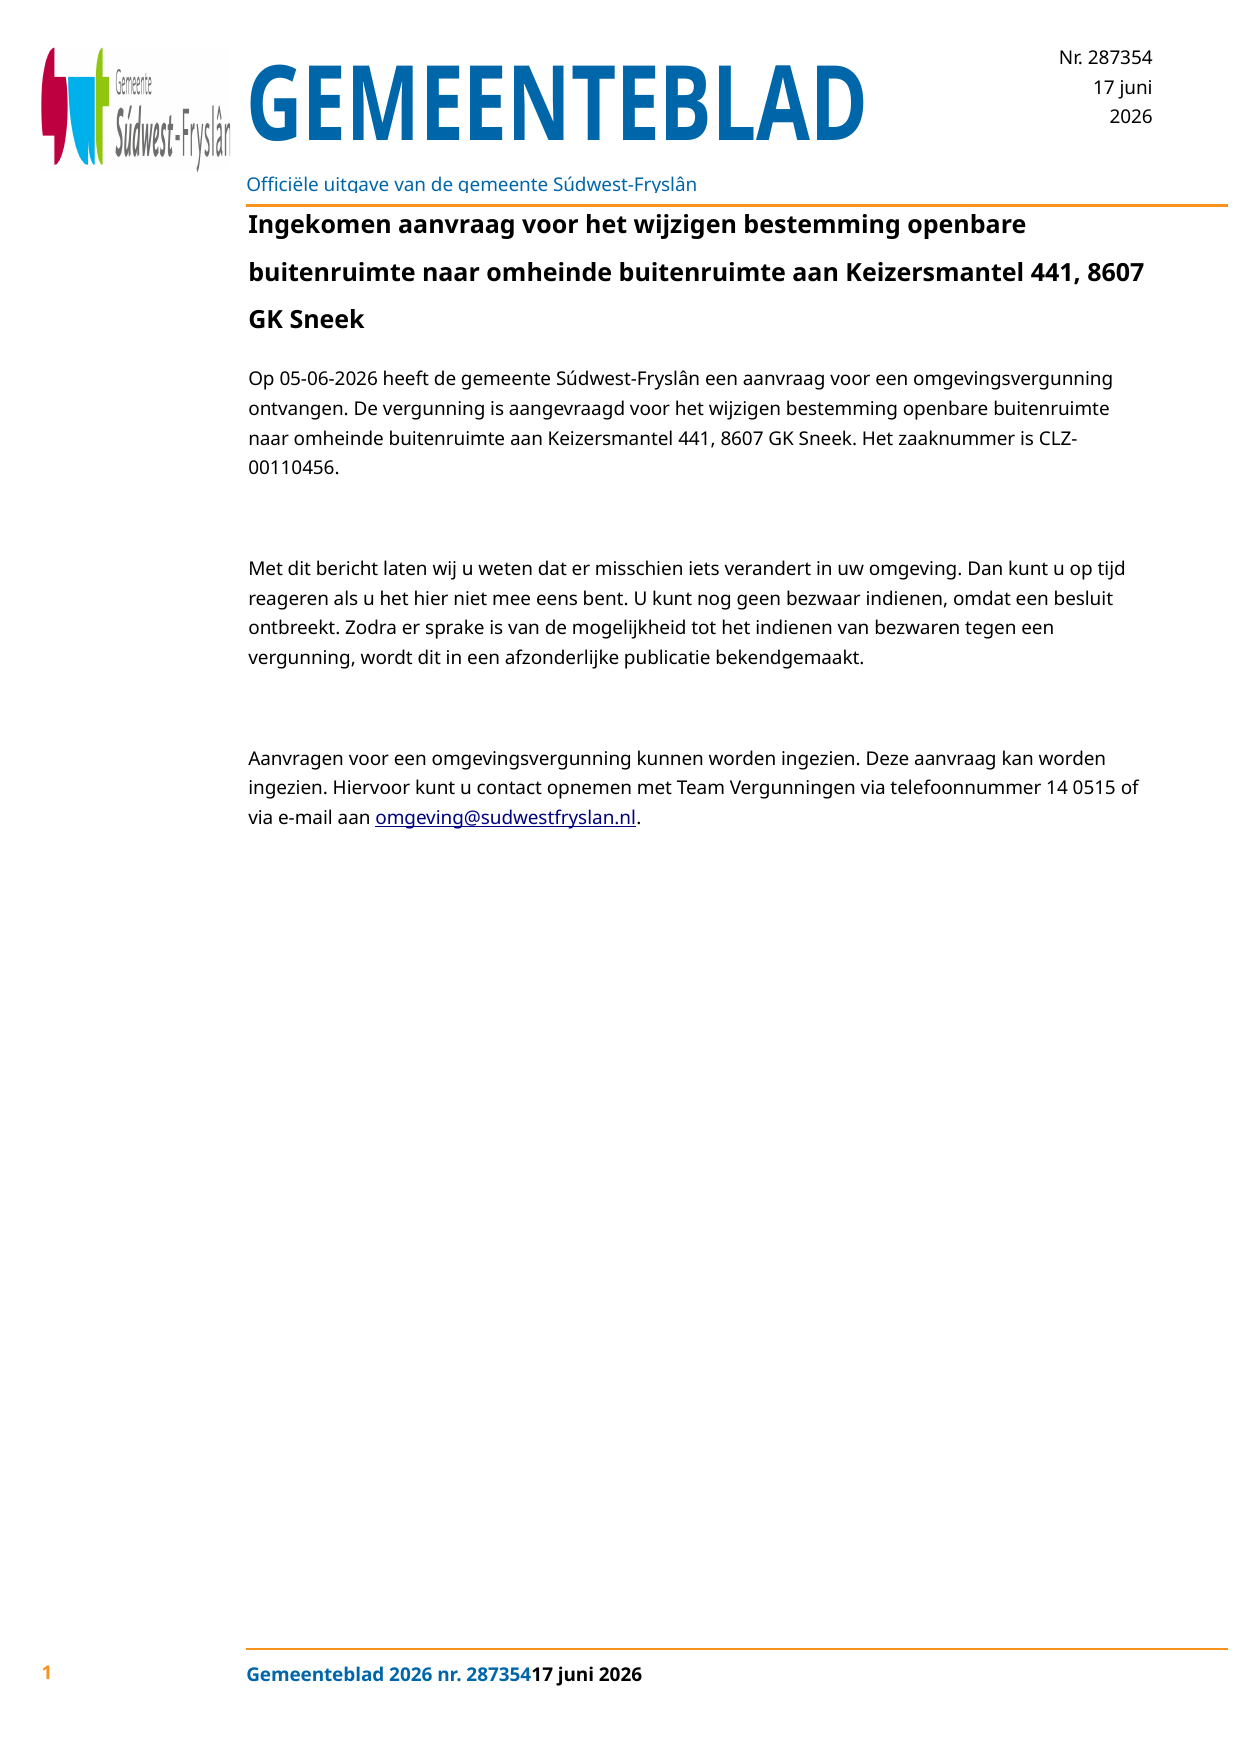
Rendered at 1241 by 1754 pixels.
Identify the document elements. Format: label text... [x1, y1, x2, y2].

text Aanvragen voor een omgevingsvergunning kunnen worden ingezien. Deze aanvraag kan worden ingezien. Hiervoor kunt u contact opnemen met Team Vergunningen via telefoonnummer 14 0515 of via e-mail aan omgeving@sudwestfryslan.nl. [248, 745, 1152, 829]
text Ingekomen aanvraag voor het wijzigen bestemming openbare buitenruimte naar omheinde buitenruimte aan Keizersmantel 441, 8607 GK Sneek [248, 207, 1152, 336]
text Op 05-06-2026 heeft de gemeente Súdwest-Fryslân een aanvraag voor een omgevingsvergunning ontvangen. De vergunning is aangevraagd voor het wijzigen bestemming openbare buitenruimte naar omheinde buitenruimte aan Keizersmantel 441, 8607 GK Sneek. Het zaaknummer is CLZ-00110456. [248, 366, 1152, 480]
text Met dit bericht laten wij u weten dat er misschien iets verandert in uw omgeving. Dan kunt u op tijd reageren als u het hier niet mee eens bent. U kunt nog geen bezwaar indienen, omdat een besluit ontbreekt. Zodra er sprake is van de mogelijkheid tot het indienen van bezwaren tegen een vergunning, wordt dit in een afzonderlijke publicatie bekendgemaakt. [248, 555, 1152, 669]
picture [41, 47, 231, 172]
